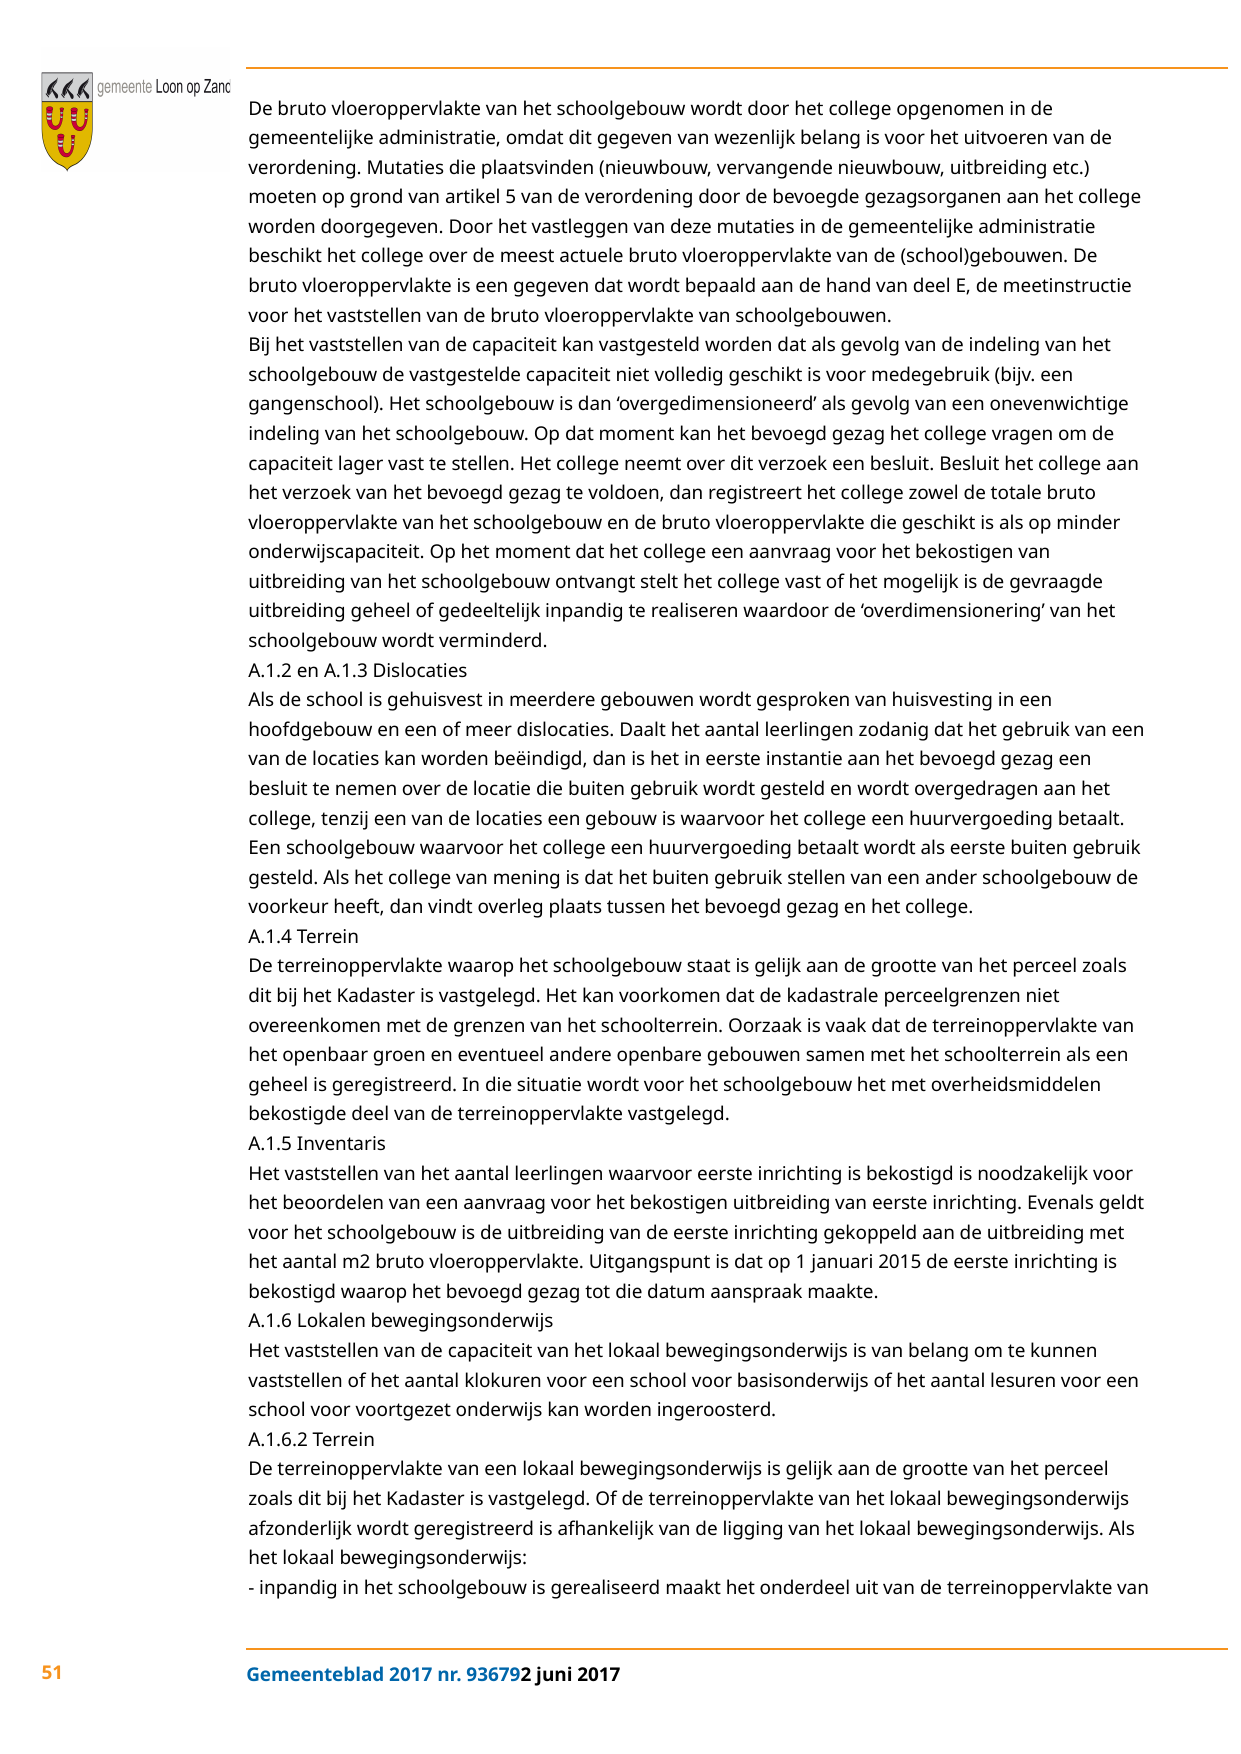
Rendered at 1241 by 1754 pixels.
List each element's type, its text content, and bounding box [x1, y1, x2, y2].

text Het vaststellen van het aantal leerlingen waarvoor eerste inrichting is bekostigd is noodzakelijk voor het beoordelen van een aanvraag voor het bekostigen uitbreiding van eerste inrichting. Evenals geldt voor het schoolgebouw is de uitbreiding van de eerste inrichting gekoppeld aan de uitbreiding met het aantal m2 bruto vloeroppervlakte. Uitgangspunt is dat op 1 januari 2015 de eerste inrichting is bekostigd waarop het bevoegd gezag tot die datum aanspraak maakte. [248, 1160, 1152, 1304]
text - inpandig in het schoolgebouw is gerealiseerd maakt het onderdeel uit van de terreinoppervlakte van [248, 1574, 1152, 1600]
text A.1.4 Terrein [248, 923, 1152, 949]
text Als de school is gehuisvest in meerdere gebouwen wordt gesproken van huisvesting in een hoofdgebouw en een of meer dislocaties. Daalt het aantal leerlingen zodanig dat het gebruik van een van de locaties kan worden beëindigd, dan is het in eerste instantie aan het bevoegd gezag een besluit te nemen over de locatie die buiten gebruik wordt gesteld en wordt overgedragen aan het college, tenzij een van de locaties een gebouw is waarvoor het college een huurvergoeding betaalt. Een schoolgebouw waarvoor het college een huurvergoeding betaalt wordt als eerste buiten gebruik gesteld. Als het college van mening is dat het buiten gebruik stellen van een ander schoolgebouw de voorkeur heeft, dan vindt overleg plaats tussen het bevoegd gezag en het college. [248, 686, 1152, 919]
text De terreinoppervlakte van een lokaal bewegingsonderwijs is gelijk aan de grootte van het perceel zoals dit bij het Kadaster is vastgelegd. Of de terreinoppervlakte van het lokaal bewegingsonderwijs afzonderlijk wordt geregistreerd is afhankelijk van de ligging van het lokaal bewegingsonderwijs. Als het lokaal bewegingsonderwijs: [248, 1456, 1152, 1570]
text Bij het vaststellen van de capaciteit kan vastgesteld worden dat als gevolg van de indeling van het schoolgebouw de vastgestelde capaciteit niet volledig geschikt is voor medegebruik (bijv. een gangenschool). Het schoolgebouw is dan ‘overgedimensioneerd’ als gevolg van een onevenwichtige indeling van het schoolgebouw. Op dat moment kan het bevoegd gezag het college vragen om de capaciteit lager vast te stellen. Het college neemt over dit verzoek een besluit. Besluit het college aan het verzoek van het bevoegd gezag te voldoen, dan registreert het college zowel de totale bruto vloeroppervlakte van het schoolgebouw en de bruto vloeroppervlakte die geschikt is als op minder onderwijscapaciteit. Op het moment dat het college een aanvraag voor het bekostigen van uitbreiding van het schoolgebouw ontvangt stelt het college vast of het mogelijk is de gevraagde uitbreiding geheel of gedeeltelijk inpandig te realiseren waardoor de ‘overdimensionering’ van het schoolgebouw wordt verminderd. [248, 331, 1152, 653]
picture [41, 47, 231, 172]
text A.1.2 en A.1.3 Dislocaties [248, 657, 1152, 683]
text A.1.5 Inventaris [248, 1130, 1152, 1156]
text De bruto vloeroppervlakte van het schoolgebouw wordt door het college opgenomen in de gemeentelijke administratie, omdat dit gegeven van wezenlijk belang is voor het uitvoeren van de verordening. Mutaties die plaatsvinden (nieuwbouw, vervangende nieuwbouw, uitbreiding etc.) moeten op grond van artikel 5 van de verordening door de bevoegde gezagsorganen aan het college worden doorgegeven. Door het vastleggen van deze mutaties in de gemeentelijke administratie beschikt het college over de meest actuele bruto vloeroppervlakte van de (school)gebouwen. De bruto vloeroppervlakte is een gegeven dat wordt bepaald aan de hand van deel E, de meetinstructie voor het vaststellen van de bruto vloeroppervlakte van schoolgebouwen. [248, 95, 1152, 328]
text A.1.6 Lokalen bewegingsonderwijs [248, 1308, 1152, 1333]
text Het vaststellen van de capaciteit van het lokaal bewegingsonderwijs is van belang om te kunnen vaststellen of het aantal klokuren voor een school voor basisonderwijs of het aantal lesuren voor een school voor voortgezet onderwijs kan worden ingeroosterd. [248, 1337, 1152, 1422]
text A.1.6.2 Terrein [248, 1426, 1152, 1452]
text De terreinoppervlakte waarop het schoolgebouw staat is gelijk aan de grootte van het perceel zoals dit bij het Kadaster is vastgelegd. Het kan voorkomen dat de kadastrale perceelgrenzen niet overeenkomen met de grenzen van het schoolterrein. Oorzaak is vaak dat de terreinoppervlakte van het openbaar groen en eventueel andere openbare gebouwen samen met het schoolterrein als een geheel is geregistreerd. In die situatie wordt voor het schoolgebouw het met overheidsmiddelen bekostigde deel van de terreinoppervlakte vastgelegd. [248, 953, 1152, 1126]
